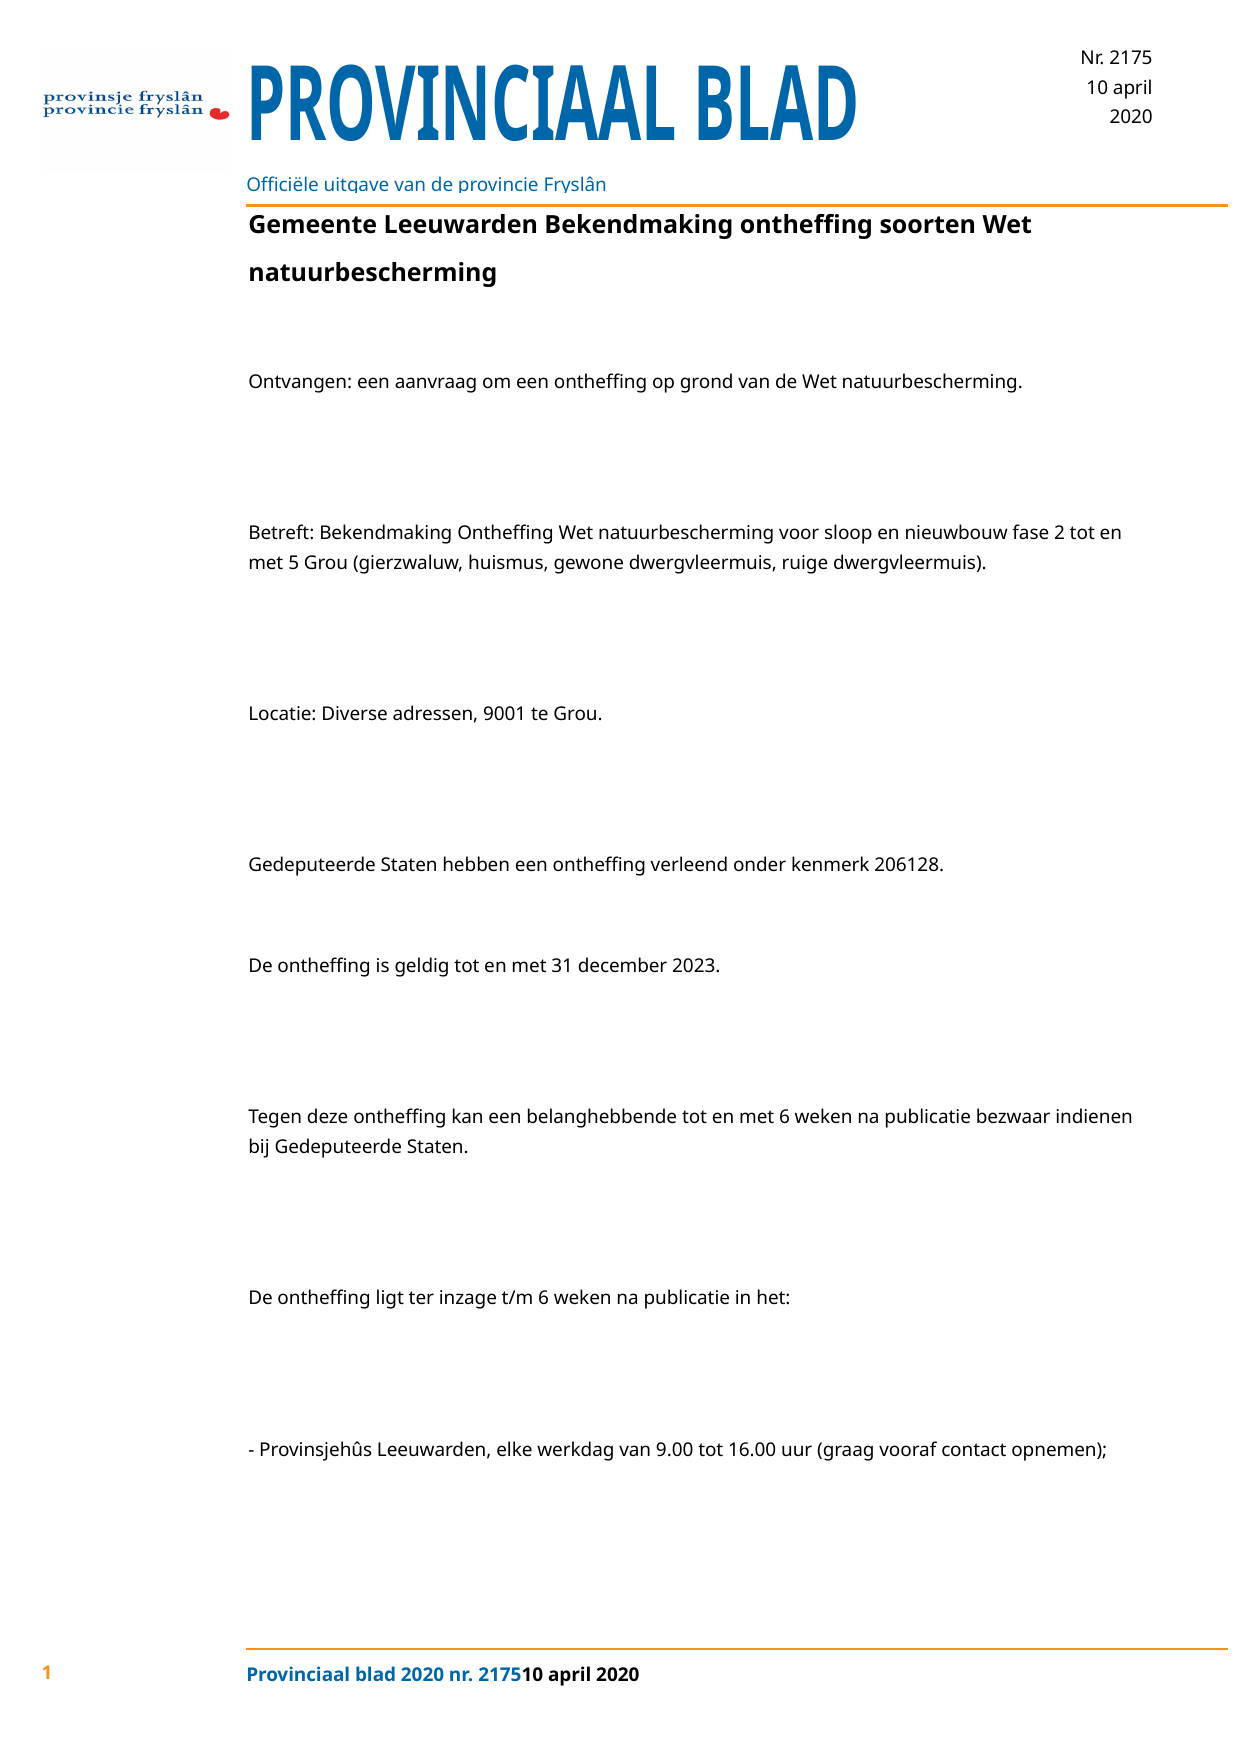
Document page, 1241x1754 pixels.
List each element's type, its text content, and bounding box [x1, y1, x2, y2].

text Ontvangen: een aanvraag om een ontheffing op grond van de Wet natuurbescherming. [248, 368, 1152, 394]
text Betreft: Bekendmaking Ontheffing Wet natuurbescherming voor sloop en nieuwbouw fase 2 tot en met 5 Grou (gierzwaluw, huismus, gewone dwergvleermuis, ruige dwergvleermuis). [248, 519, 1152, 575]
text Gemeente Leeuwarden Bekendmaking ontheffing soorten Wet natuurbescherming [248, 207, 1152, 288]
text De ontheffing ligt ter inzage t/m 6 weken na publicatie in het: [248, 1284, 1152, 1310]
text Locatie: Diverse adressen, 9001 te Grou. [248, 700, 1152, 726]
text De ontheffing is geldig tot en met 31 december 2023. [248, 952, 1152, 978]
text - Provinsjehûs Leeuwarden, elke werkdag van 9.00 tot 16.00 uur (graag vooraf contact opnemen); [248, 1436, 1152, 1462]
picture [41, 47, 231, 172]
text Tegen deze ontheffing kan een belanghebbende tot en met 6 weken na publicatie bezwaar indienen bij Gedeputeerde Staten. [248, 1104, 1152, 1159]
text Gedeputeerde Staten hebben een ontheffing verleend onder kenmerk 206128. [248, 852, 1152, 877]
